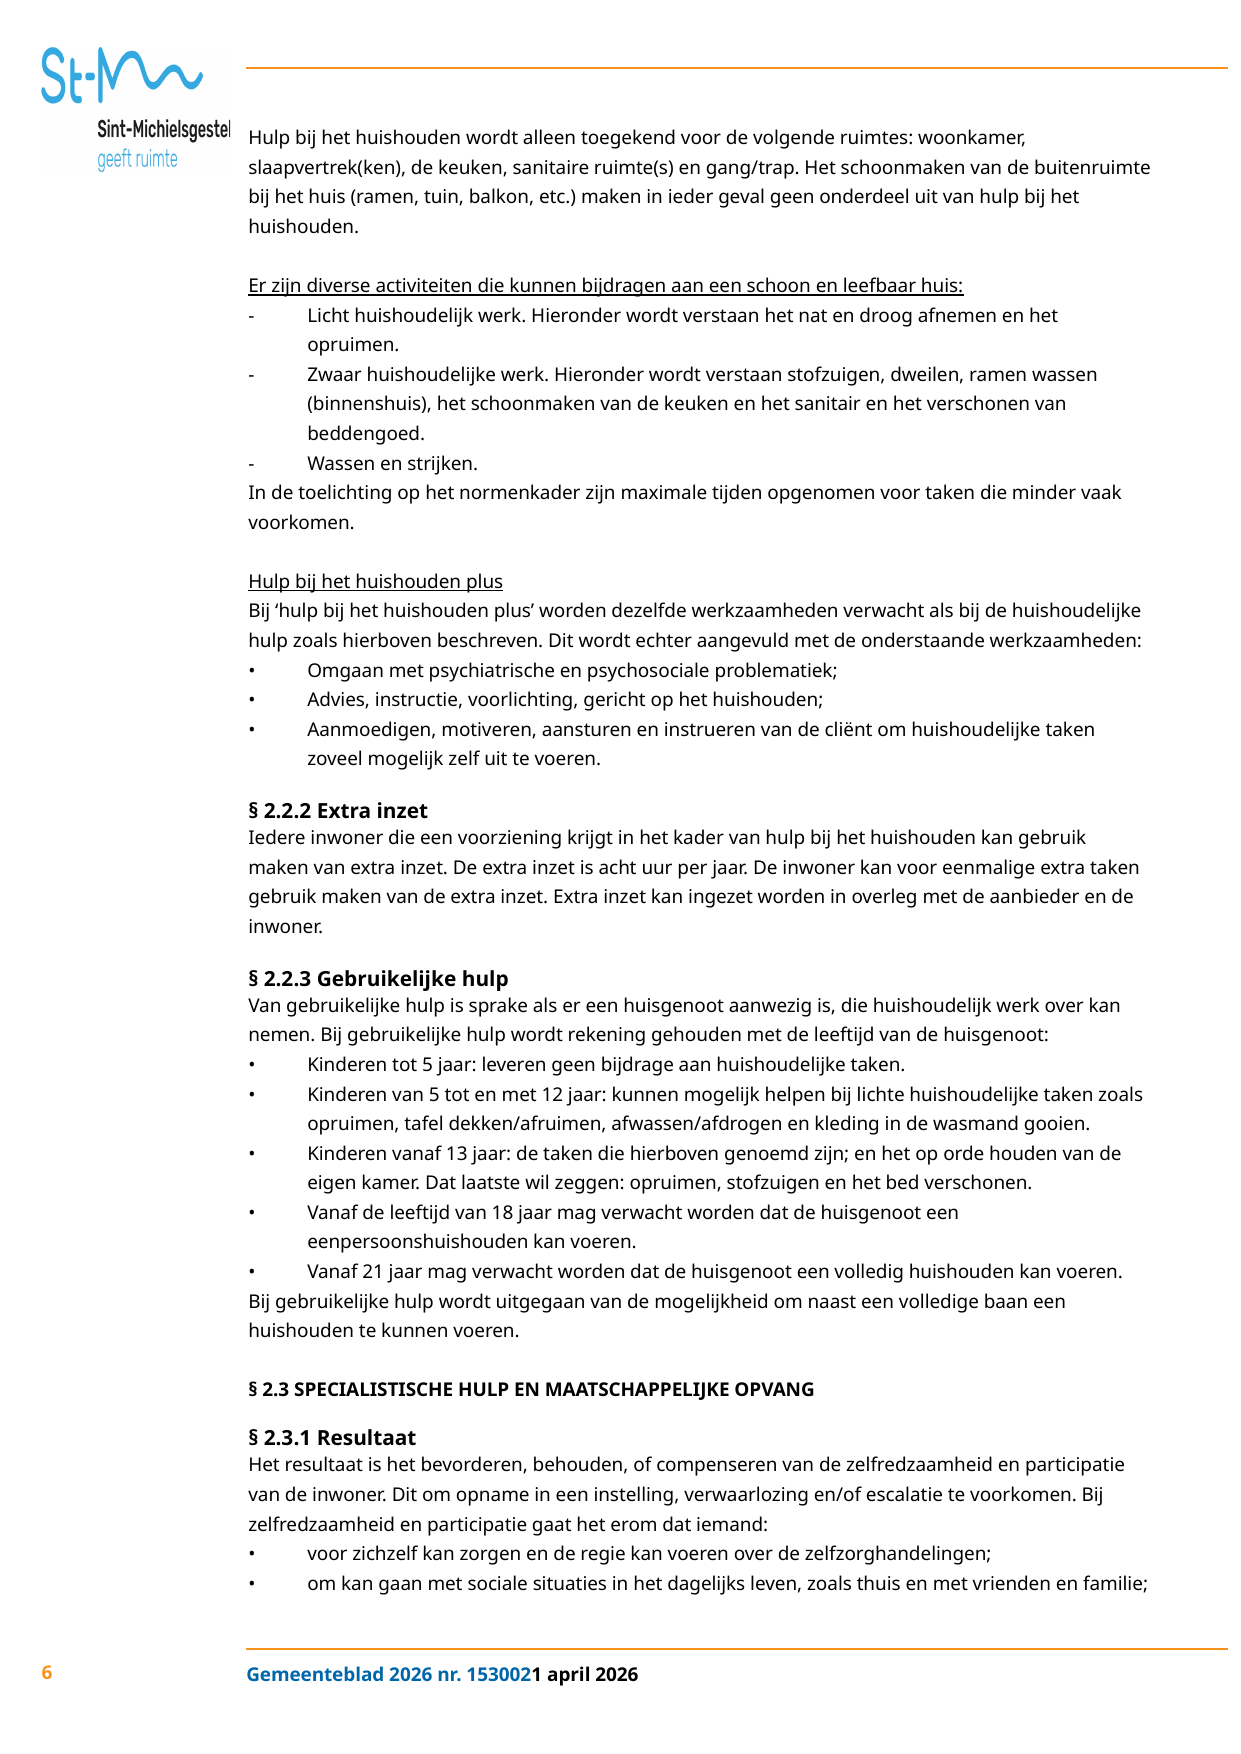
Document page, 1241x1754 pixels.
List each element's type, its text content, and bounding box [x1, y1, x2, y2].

list om kan gaan met sociale situaties in het dagelijks leven, zoals thuis en met vrienden en familie; [248, 1570, 1152, 1596]
text Hulp bij het huishouden wordt alleen toegekend voor de volgende ruimtes: woonkamer, slaapvertrek(ken), de keuken, sanitaire ruimte(s) en gang/trap. Het schoonmaken van de buitenruimte bij het huis (ramen, tuin, balkon, etc.) maken in ieder geval geen onderdeel uit van hulp bij het huishouden. [248, 124, 1152, 239]
list Vanaf 21 jaar mag verwacht worden dat de huisgenoot een volledig huishouden kan voeren. [248, 1258, 1152, 1284]
text Van gebruikelijke hulp is sprake als er een huisgenoot aanwezig is, die huishoudelijk werk over kan nemen. Bij gebruikelijke hulp wordt rekening gehouden met de leeftijd van de huisgenoot: [248, 992, 1152, 1047]
text Iedere inwoner die een voorziening krijgt in het kader van hulp bij het huishouden kan gebruik maken van extra inzet. De extra inzet is acht uur per jaar. De inwoner kan voor eenmalige extra taken gebruik maken van de extra inzet. Extra inzet kan ingezet worden in overleg met de aanbieder en de inwoner. [248, 824, 1152, 939]
list Wassen en strijken. [248, 450, 1152, 476]
list voor zichzelf kan zorgen en de regie kan voeren over de zelfzorghandelingen; [248, 1540, 1152, 1566]
list Vanaf de leeftijd van 18 jaar mag verwacht worden dat de huisgenoot een eenpersoonshuishouden kan voeren. [248, 1199, 1152, 1254]
text Bij ‘hulp bij het huishouden plus’ worden dezelfde werkzaamheden verwacht als bij de huishoudelijke hulp zoals hierboven beschreven. Dit wordt echter aangevuld met de onderstaande werkzaamheden: [248, 598, 1152, 653]
list Kinderen tot 5 jaar: leveren geen bijdrage aan huishoudelijke taken. [248, 1051, 1152, 1077]
text Er zijn diverse activiteiten die kunnen bijdragen aan een schoon en leefbaar huis: [248, 272, 1152, 298]
list Omgaan met psychiatrische en psychosociale problematiek; [248, 657, 1152, 683]
list Licht huishoudelijk werk. Hieronder wordt verstaan het nat en droog afnemen en het opruimen. [248, 302, 1152, 357]
text § 2.2.3 Gebruikelijke hulp [248, 964, 1152, 992]
text § 2.3.1 Resultaat [248, 1423, 1152, 1452]
list Aanmoedigen, motiveren, aansturen en instrueren van de cliënt om huishoudelijke taken zoveel mogelijk zelf uit te voeren. [248, 716, 1152, 771]
text § 2.2.2 Extra inzet [248, 796, 1152, 824]
list Zwaar huishoudelijke werk. Hieronder wordt verstaan stofzuigen, dweilen, ramen wassen (binnenshuis), het schoonmaken van de keuken en het sanitair en het verschonen van beddengoed. [248, 361, 1152, 446]
list Kinderen vanaf 13 jaar: de taken die hierboven genoemd zijn; en het op orde houden van de eigen kamer. Dat laatste wil zeggen: opruimen, stofzuigen en het bed verschonen. [248, 1140, 1152, 1195]
text In de toelichting op het normenkader zijn maximale tijden opgenomen voor taken die minder vaak voorkomen. [248, 479, 1152, 535]
list Advies, instructie, voorlichting, gericht op het huishouden; [248, 686, 1152, 712]
picture [41, 47, 231, 172]
list Kinderen van 5 tot en met 12 jaar: kunnen mogelijk helpen bij lichte huishoudelijke taken zoals opruimen, tafel dekken/afruimen, afwassen/afdrogen en kleding in de wasmand gooien. [248, 1081, 1152, 1136]
text Hulp bij het huishouden plus [248, 568, 1152, 594]
text § 2.3 SPECIALISTISCHE HULP EN MAATSCHAPPELIJKE OPVANG [248, 1377, 1152, 1402]
text Bij gebruikelijke hulp wordt uitgegaan van de mogelijkheid om naast een volledige baan een huishouden te kunnen voeren. [248, 1288, 1152, 1343]
text Het resultaat is het bevorderen, behouden, of compenseren van de zelfredzaamheid en participatie van de inwoner. Dit om opname in een instelling, verwaarlozing en/of escalatie te voorkomen. Bij zelfredzaamheid en participatie gaat het erom dat iemand: [248, 1452, 1152, 1537]
